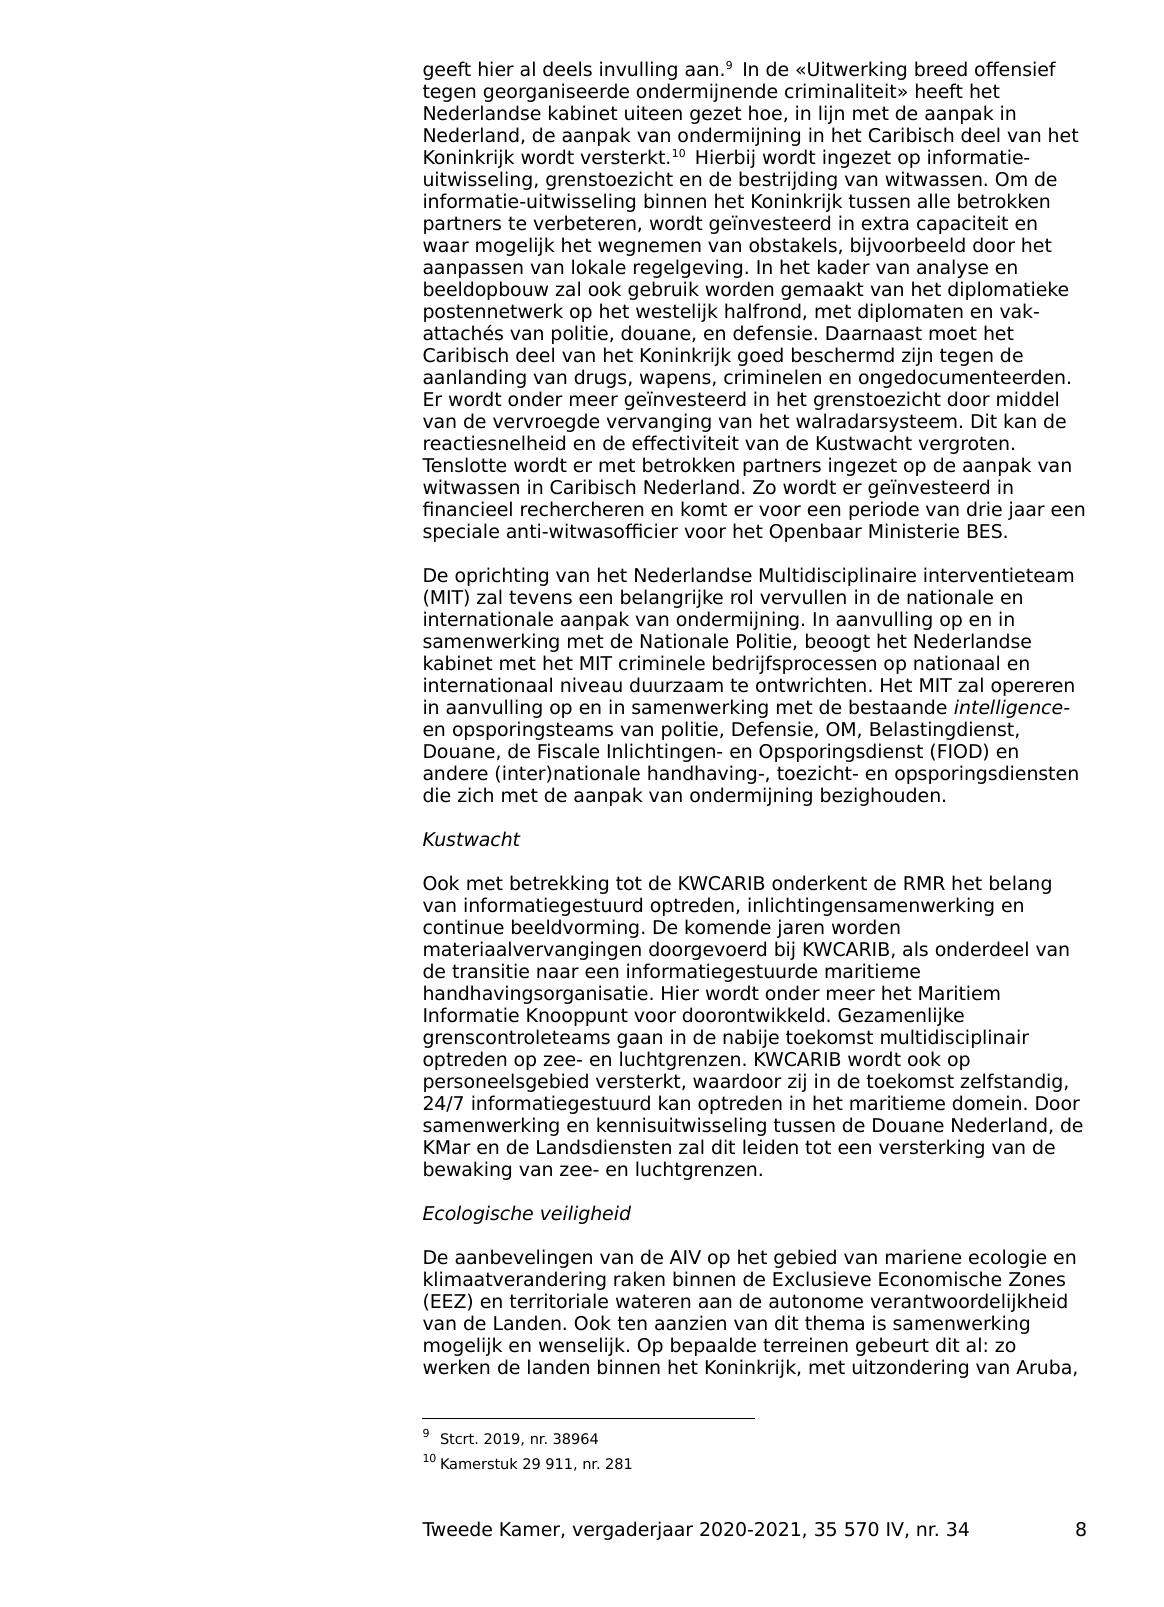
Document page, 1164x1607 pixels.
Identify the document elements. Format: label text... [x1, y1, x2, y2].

subtitle Ecologische veiligheid [422, 1203, 1087, 1225]
text Stcrt. 2019, nr. 38964 [422, 1427, 1087, 1449]
text Kamerstuk 29 911, nr. 281 [422, 1452, 1087, 1474]
text De oprichting van het Nederlandse Multidisciplinaire interventieteam (MIT) zal tevens een belangrijke rol vervullen in de nationale en internationale aanpak van ondermijning. In aanvulling op en in samenwerking met de Nationale Politie, beoogt het Nederlandse kabinet met het MIT criminele bedrijfsprocessen op nationaal en internationaal niveau duurzaam te ontwrichten. Het MIT zal opereren in aanvulling op en in samenwerking met de bestaande intelligence- en opsporingsteams van politie, Defensie, OM, Belastingdienst, Douane, de Fiscale Inlichtingen- en Opsporingsdienst (FIOD) en andere (inter)nationale handhaving-, toezicht- en opsporingsdiensten die zich met de aanpak van ondermijning bezighouden. [422, 565, 1087, 807]
text Ook met betrekking tot de KWCARIB onderkent de RMR het belang van informatiegestuurd optreden, inlichtingensamenwerking en continue beeldvorming. De komende jaren worden materiaalvervangingen doorgevoerd bij KWCARIB, als onderdeel van de transitie naar een informatiegestuurde maritieme handhavingsorganisatie. Hier wordt onder meer het Maritiem Informatie Knooppunt voor doorontwikkeld. Gezamenlijke grenscontroleteams gaan in de nabije toekomst multidisciplinair optreden op zee- en luchtgrenzen. KWCARIB wordt ook op personeelsgebied versterkt, waardoor zij in de toekomst zelfstandig, 24/7 informatiegestuurd kan optreden in het maritieme domein. Door samenwerking en kennisuitwisseling tussen de Douane Nederland, de KMar en de Landsdiensten zal dit leiden tot een versterking van de bewaking van zee- en luchtgrenzen. [422, 873, 1087, 1181]
text geeft hier al deels invulling aan. In de «Uitwerking breed offensief tegen georganiseerde ondermijnende criminaliteit» heeft het Nederlandse kabinet uiteen gezet hoe, in lijn met de aanpak in Nederland, de aanpak van ondermijning in het Caribisch deel van het Koninkrijk wordt versterkt. Hierbij wordt ingezet op informatie-uitwisseling, grenstoezicht en de bestrijding van witwassen. Om de informatie-uitwisseling binnen het Koninkrijk tussen alle betrokken partners te verbeteren, wordt geïnvesteerd in extra capaciteit en waar mogelijk het wegnemen van obstakels, bijvoorbeeld door het aanpassen van lokale regelgeving. In het kader van analyse en beeldopbouw zal ook gebruik worden gemaakt van het diplomatieke postennetwerk op het westelijk halfrond, met diplomaten en vak-attachés van politie, douane, en defensie. Daarnaast moet het Caribisch deel van het Koninkrijk goed beschermd zijn tegen de aanlanding van drugs, wapens, criminelen en ongedocumenteerden. Er wordt onder meer geïnvesteerd in het grenstoezicht door middel van de vervroegde vervanging van het walradarsysteem. Dit kan de reactiesnelheid en de effectiviteit van de Kustwacht vergroten. Tenslotte wordt er met betrokken partners ingezet op de aanpak van witwassen in Caribisch Nederland. Zo wordt er geïnvesteerd in financieel rechercheren en komt er voor een periode van drie jaar een speciale anti-witwasofficier voor het Openbaar Ministerie BES. [422, 59, 1087, 543]
text De aanbevelingen van de AIV op het gebied van mariene ecologie en klimaatverandering raken binnen de Exclusieve Economische Zones (EEZ) en territoriale wateren aan de autonome verantwoordelijkheid van de Landen. Ook ten aanzien van dit thema is samenwerking mogelijk en wenselijk. Op bepaalde terreinen gebeurt dit al: zo werken de landen binnen het Koninkrijk, met uitzondering van Aruba, [422, 1247, 1087, 1379]
subtitle Kustwacht [422, 829, 1087, 851]
